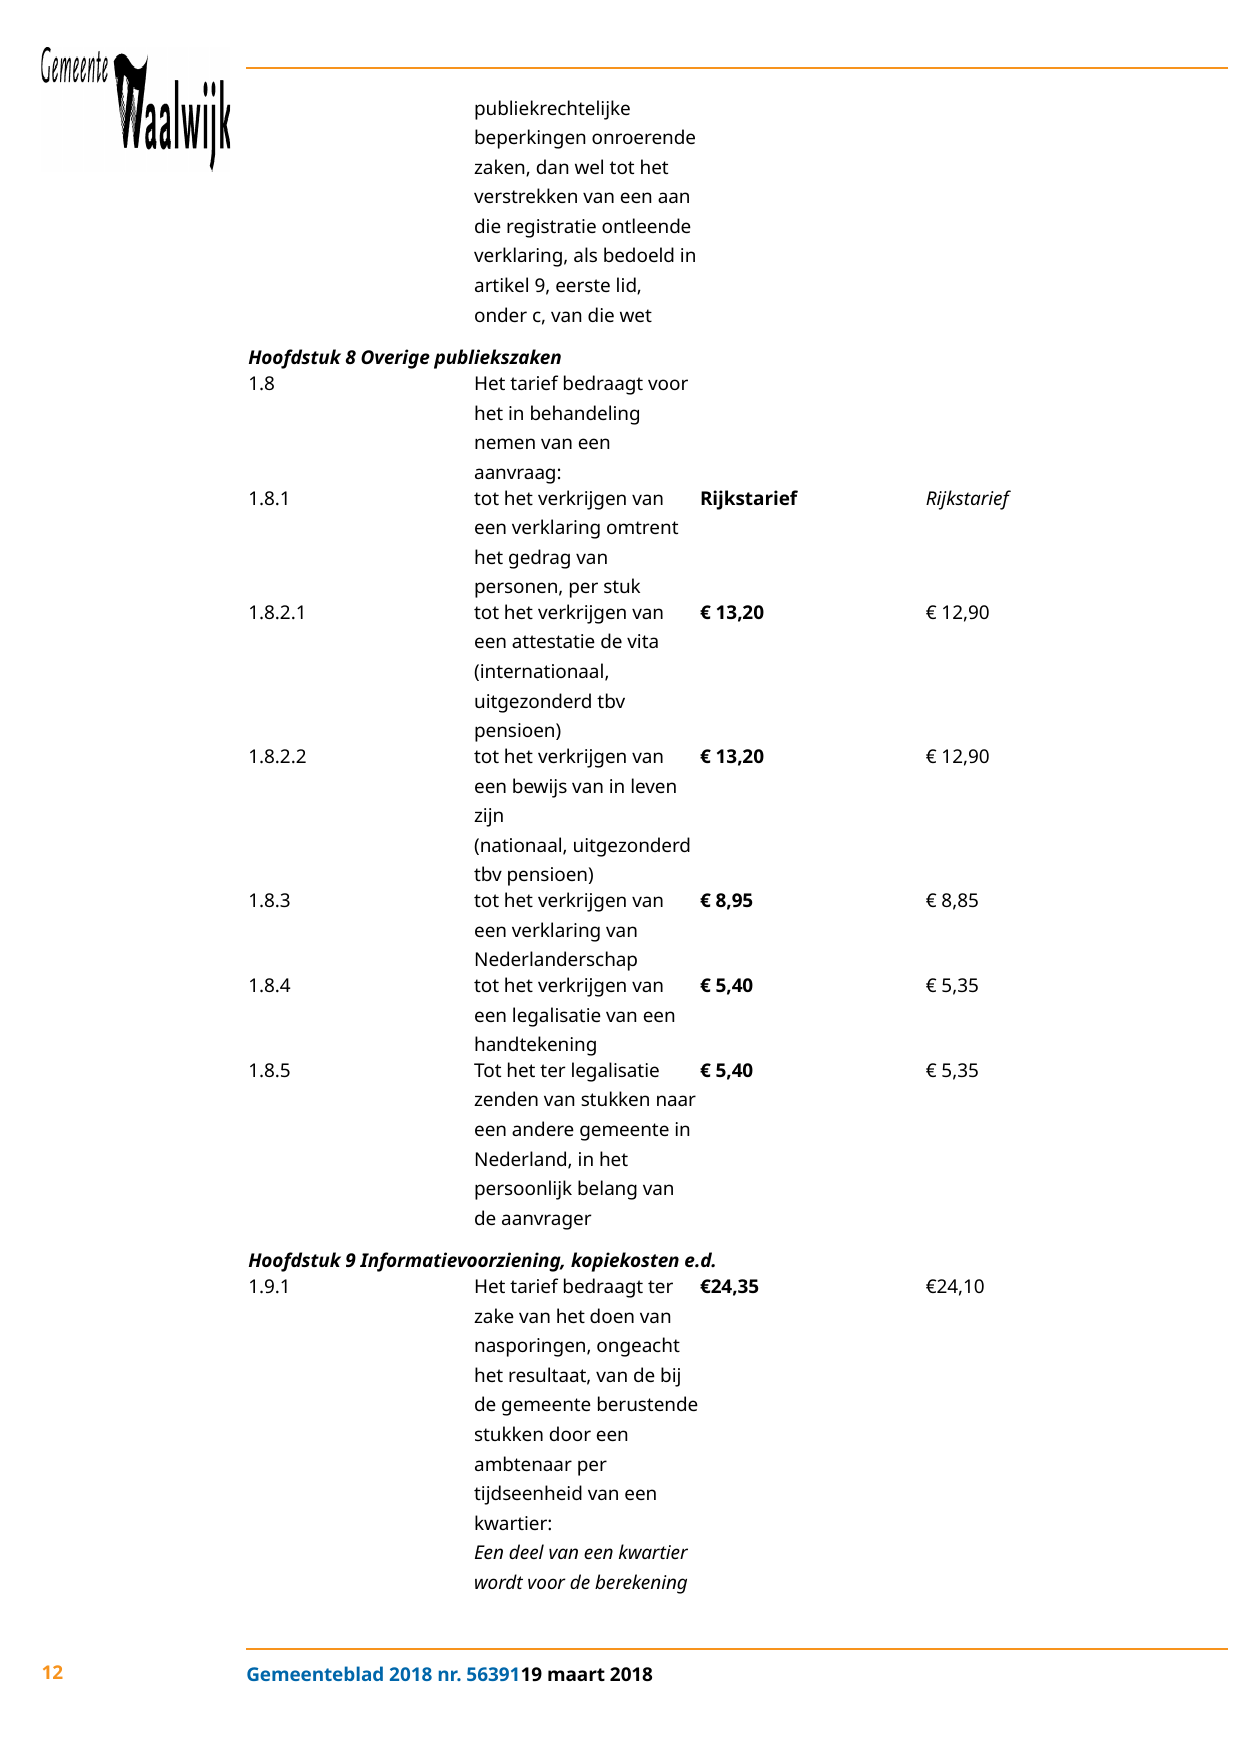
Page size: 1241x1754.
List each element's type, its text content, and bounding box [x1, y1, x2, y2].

table_cell Tot het ter legalisatie zenden van stukken naar een andere gemeente in Nederland, in het persoonlijk belang van de aanvrager [474, 1057, 700, 1231]
table_header [700, 370, 926, 485]
table_cell € 5,35 [926, 972, 1152, 1057]
table_cell 1.8.3 [248, 887, 474, 972]
table_cell [248, 95, 474, 328]
table_cell € 13,20 [700, 743, 926, 887]
table_cell € 5,40 [700, 1057, 926, 1231]
table_cell tot het verkrijgen van een legalisatie van een handtekening [474, 972, 700, 1057]
table_cell € 12,90 [926, 599, 1152, 743]
text Hoofdstuk 8 Overige publiekszaken [248, 344, 1152, 370]
table_cell € 12,90 [926, 743, 1152, 887]
table_cell € 8,85 [926, 887, 1152, 972]
table_header 1.9.1 [248, 1273, 474, 1595]
table_cell [700, 95, 926, 328]
table_header €24,35 [700, 1273, 926, 1595]
table_cell 1.8.4 [248, 972, 474, 1057]
table_cell 1.8.2.2 [248, 743, 474, 887]
table_header Het tarief bedraagt ter zake van het doen van nasporingen, ongeacht het resultaat, van de bij de gemeente berustende stukken door een ambtenaar per tijdseenheid van een kwartier: Een deel van een kwartier wordt voor de berekening [474, 1273, 700, 1595]
table_header 1.8 [248, 370, 474, 485]
table_cell [926, 95, 1152, 328]
picture [41, 47, 231, 172]
table_cell Rijkstarief [926, 485, 1152, 599]
table_cell publiekrechtelijke beperkingen onroerende zaken, dan wel tot het verstrekken van een aan die registratie ontleende verklaring, als bedoeld in artikel 9, eerste lid, onder c, van die wet [474, 95, 700, 328]
table_cell 1.8.1 [248, 485, 474, 599]
table_cell € 5,40 [700, 972, 926, 1057]
table_cell tot het verkrijgen van een verklaring omtrent het gedrag van personen, per stuk [474, 485, 700, 599]
table_cell 1.8.5 [248, 1057, 474, 1231]
table_header Het tarief bedraagt voor het in behandeling nemen van een aanvraag: [474, 370, 700, 485]
table_cell € 5,35 [926, 1057, 1152, 1231]
table_header €24,10 [926, 1273, 1152, 1595]
table_cell tot het verkrijgen van een bewijs van in leven zijn (nationaal, uitgezonderd tbv pensioen) [474, 743, 700, 887]
table_cell € 13,20 [700, 599, 926, 743]
table_cell tot het verkrijgen van een verklaring van Nederlanderschap [474, 887, 700, 972]
table_header [926, 370, 1152, 485]
text Hoofdstuk 9 Informatievoorziening, kopiekosten e.d. [248, 1247, 1152, 1273]
table_cell tot het verkrijgen van een attestatie de vita (internationaal, uitgezonderd tbv pensioen) [474, 599, 700, 743]
table_cell 1.8.2.1 [248, 599, 474, 743]
table_cell € 8,95 [700, 887, 926, 972]
table_cell Rijkstarief [700, 485, 926, 599]
